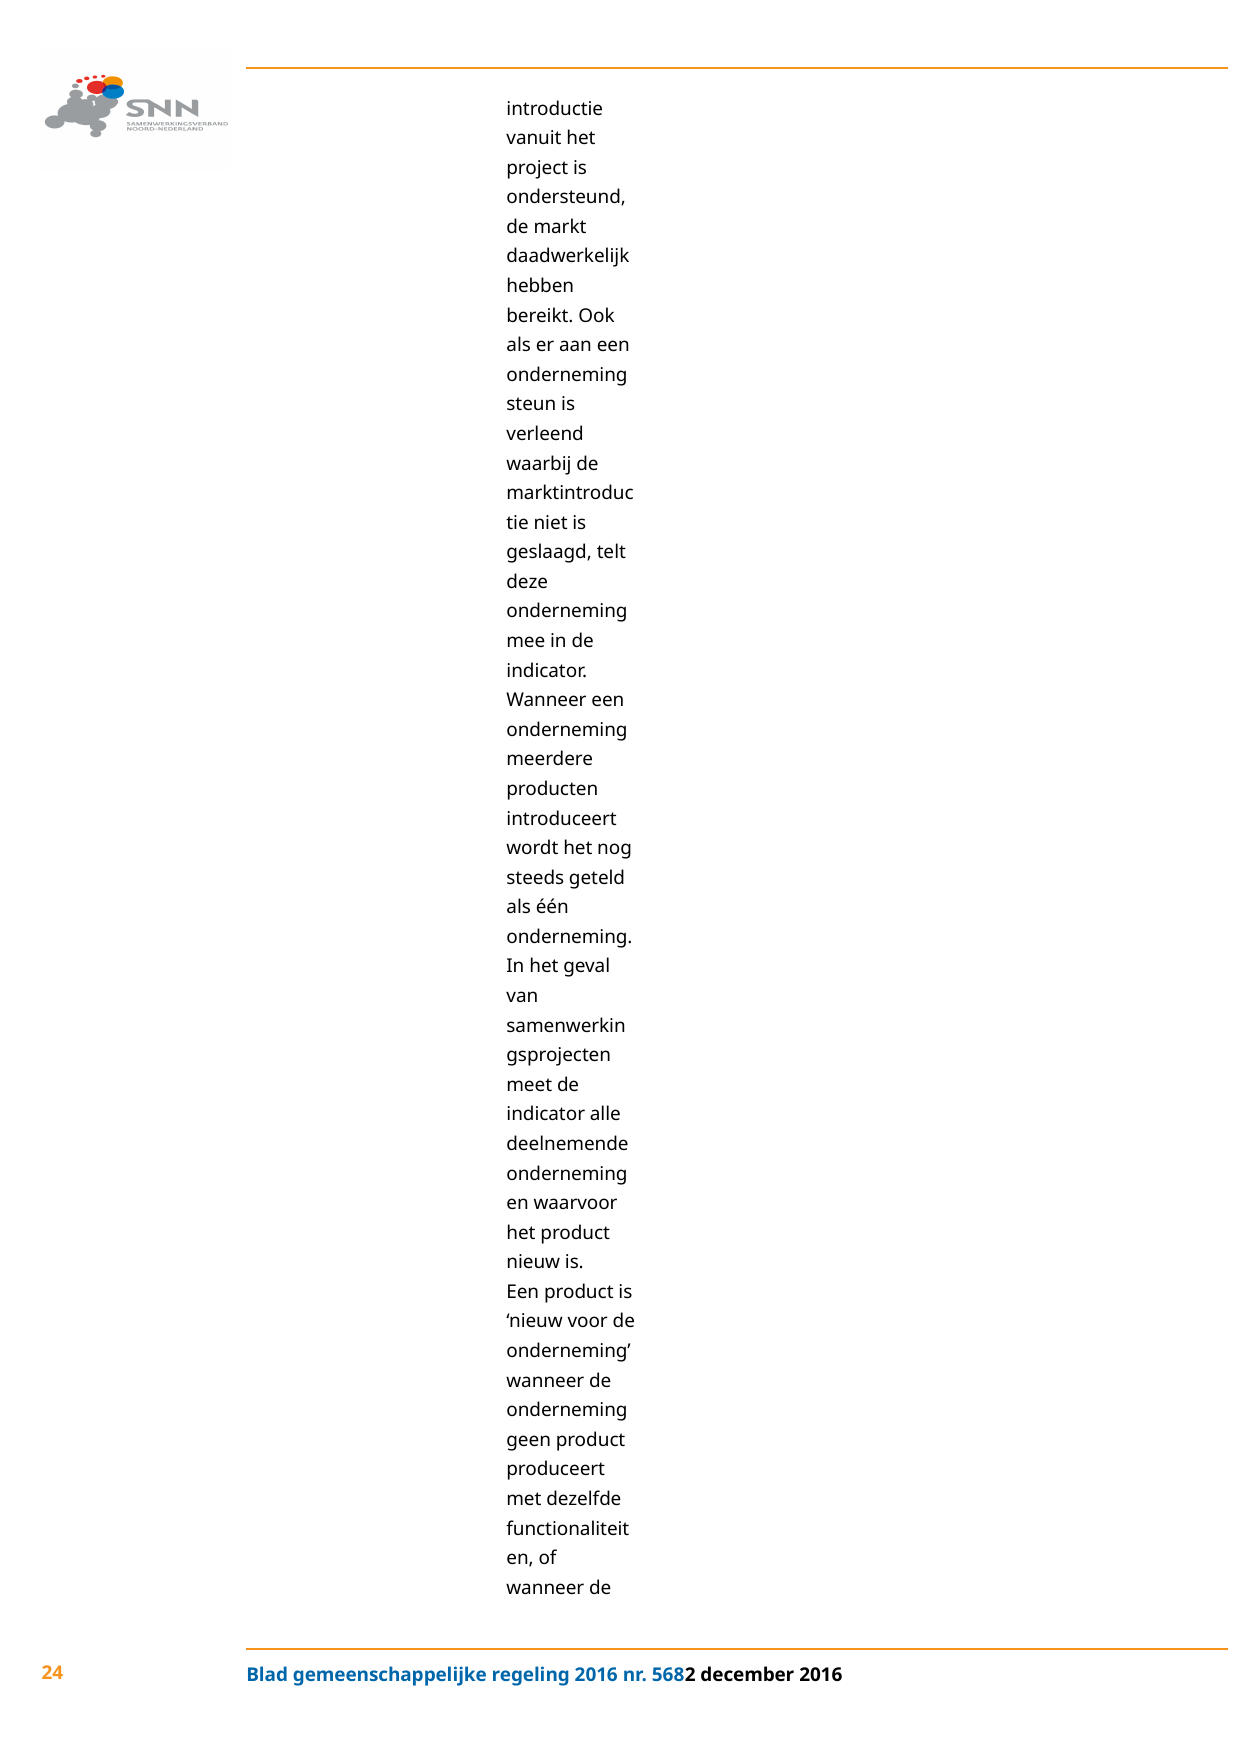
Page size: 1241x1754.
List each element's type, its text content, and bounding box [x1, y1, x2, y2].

table_cell introductie vanuit het project is ondersteund, de markt daadwerkelijk hebben bereikt. Ook als er aan een onderneming steun is verleend waarbij de marktintroductie niet is geslaagd, telt deze onderneming mee in de indicator. Wanneer een onderneming meerdere producten introduceert wordt het nog steeds geteld als één onderneming. In het geval van samenwerkingsprojecten meet de indicator alle deelnemende ondernemingen waarvoor het product nieuw is. Een product is ‘nieuw voor de onderneming’ wanneer de onderneming geen product produceert met dezelfde functionaliteiten, of wanneer de [506, 95, 635, 1600]
picture [41, 47, 231, 172]
table_cell [377, 95, 506, 1600]
table_cell [248, 95, 377, 1600]
table_cell [635, 95, 764, 1600]
